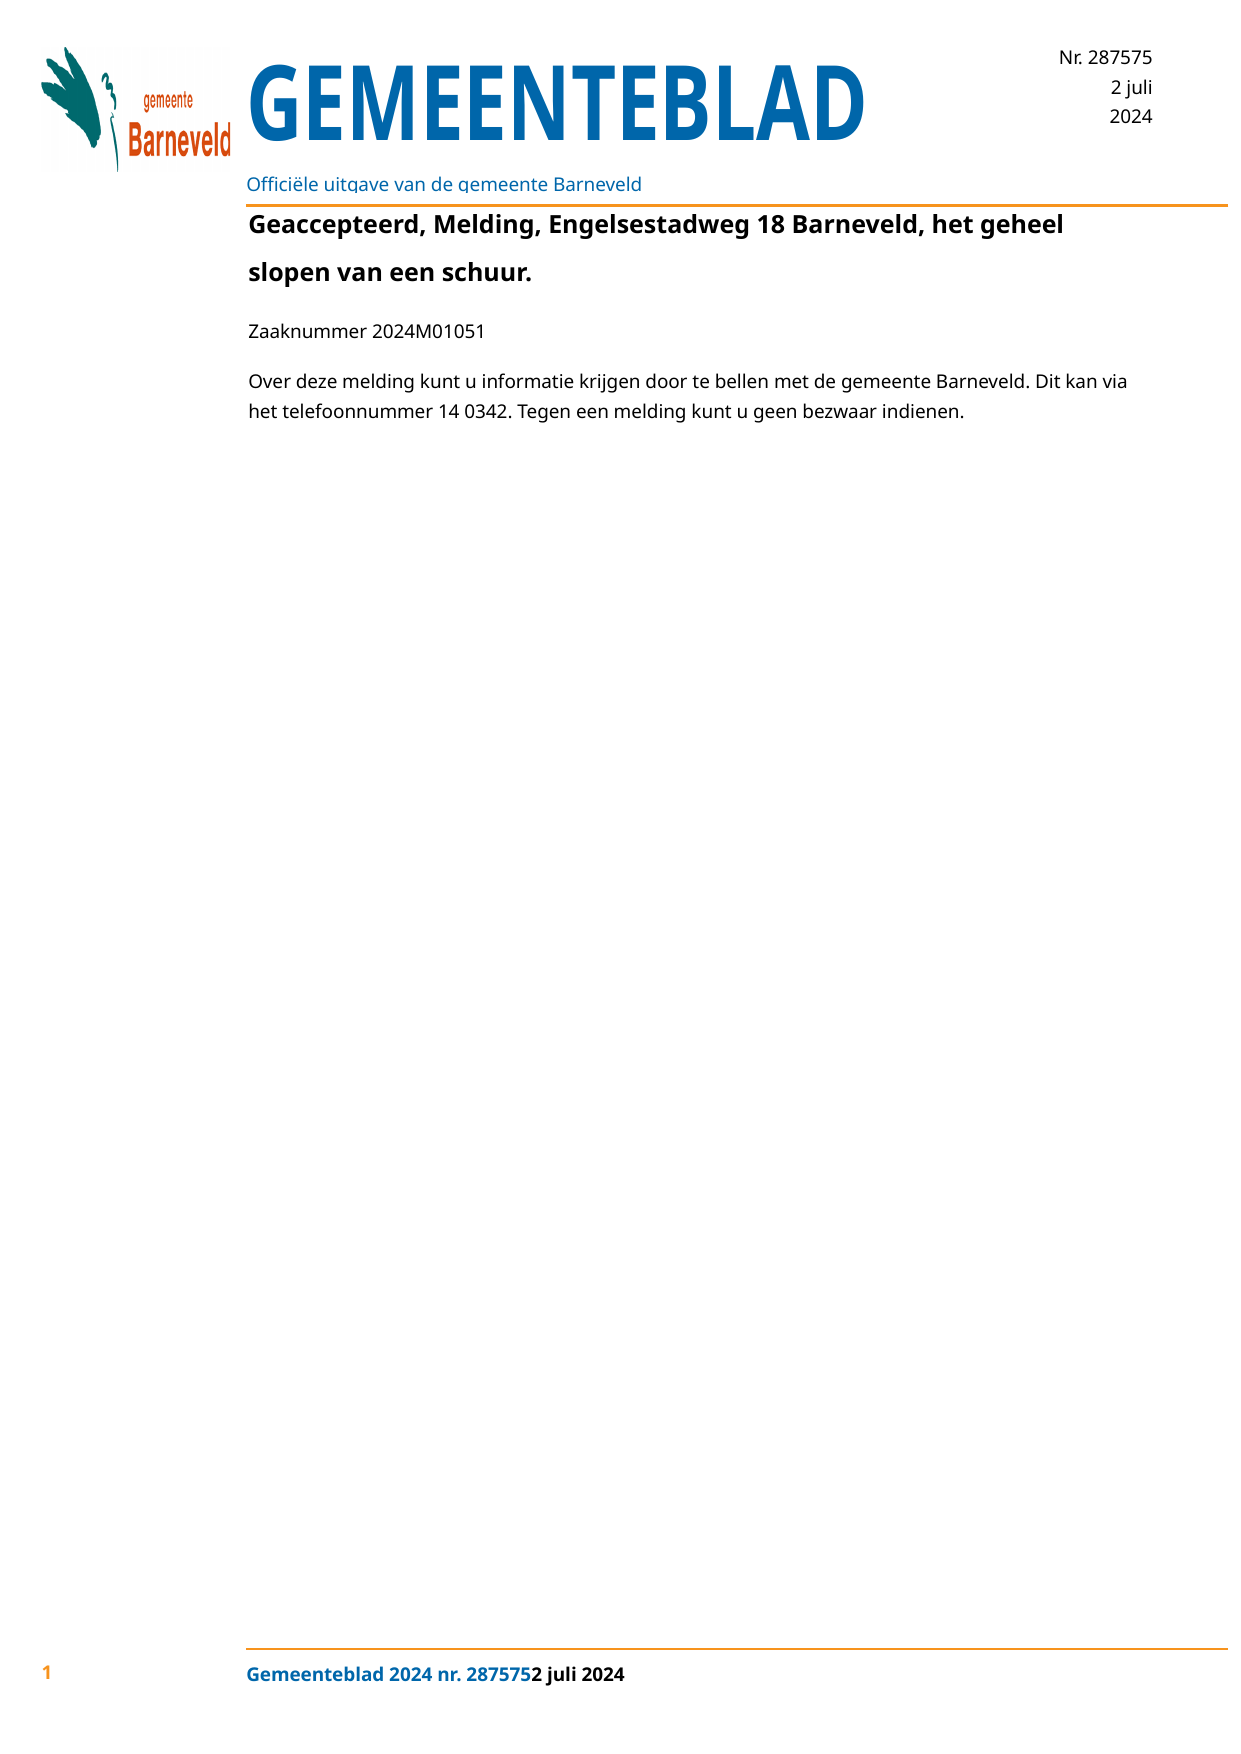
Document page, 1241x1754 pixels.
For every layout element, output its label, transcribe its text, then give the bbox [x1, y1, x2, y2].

text Geaccepteerd, Melding, Engelsestadweg 18 Barneveld, het geheel slopen van een schuur. [248, 207, 1152, 288]
text Over deze melding kunt u informatie krijgen door te bellen met de gemeente Barneveld. Dit kan via het telefoonnummer 14 0342. Tegen een melding kunt u geen bezwaar indienen. [248, 368, 1152, 424]
picture [41, 47, 231, 172]
text Zaaknummer 2024M01051 [248, 318, 1152, 344]
